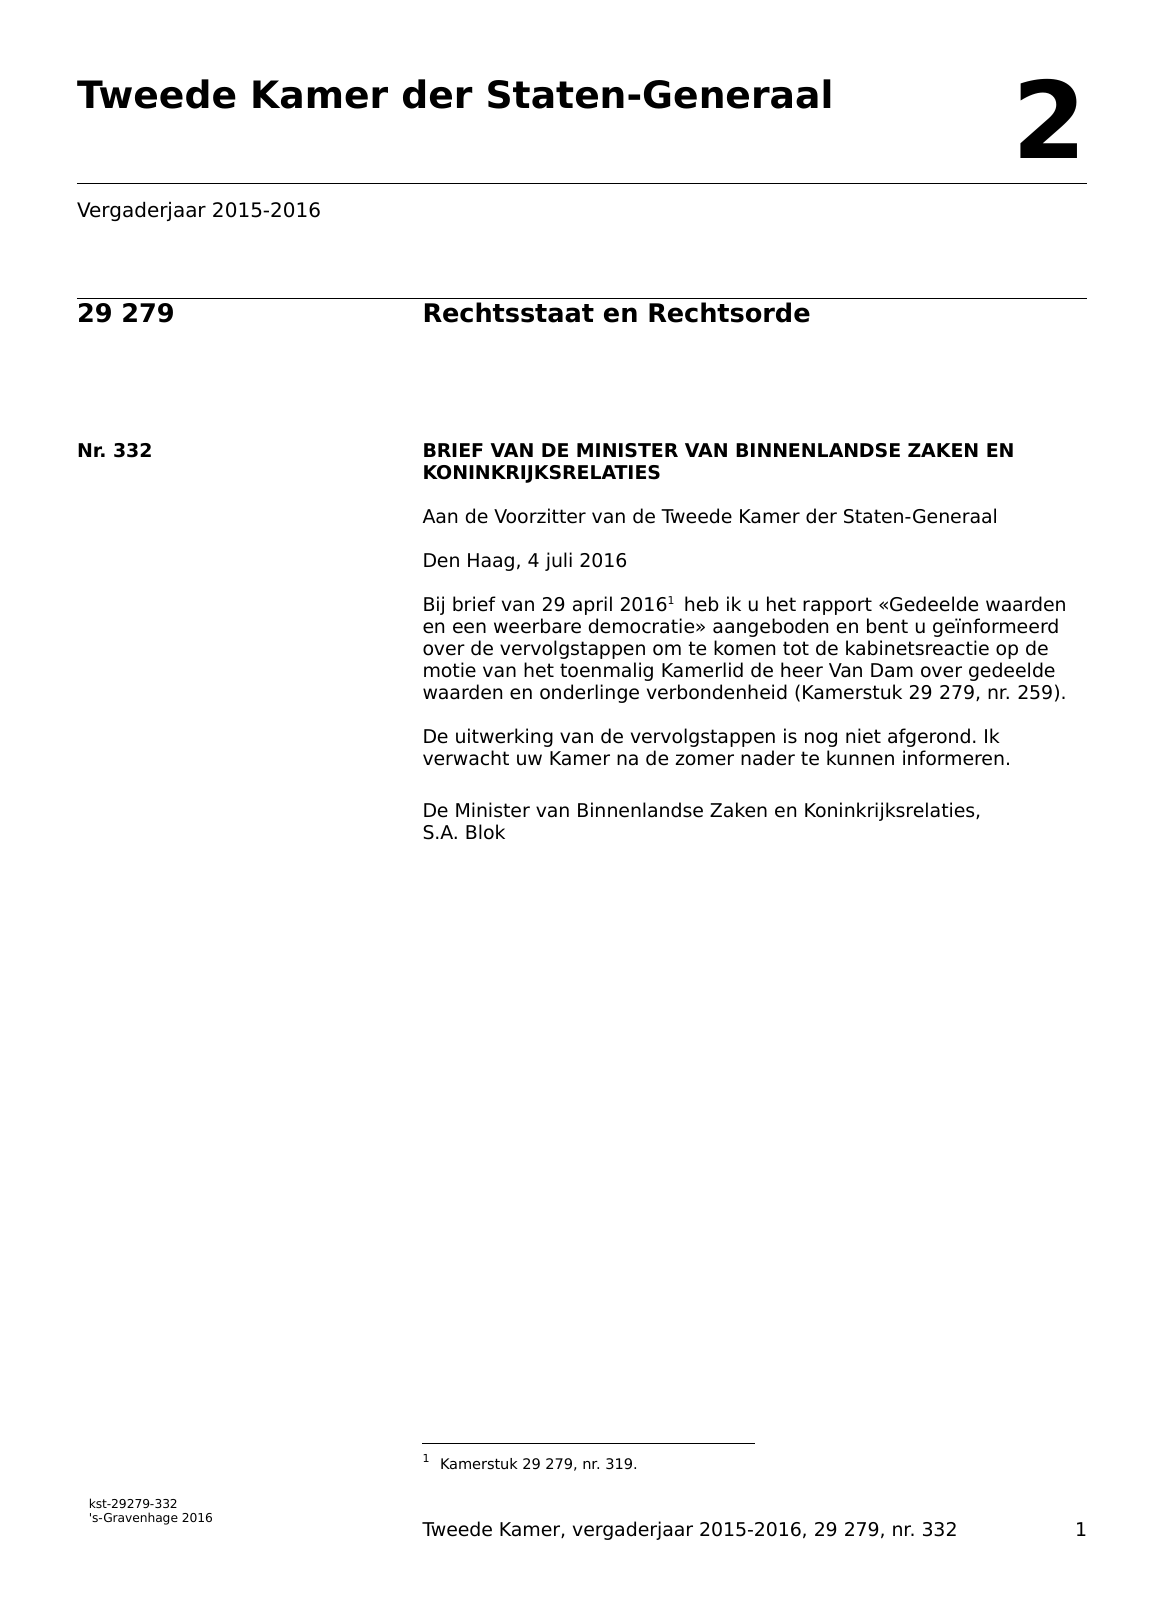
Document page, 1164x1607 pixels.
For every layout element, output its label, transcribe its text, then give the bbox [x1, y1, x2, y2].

table_header 2 [886, 59, 1087, 183]
table_header Tweede Kamer der Staten-Generaal [77, 59, 886, 183]
text De Minister van Binnenlandse Zaken en Koninkrijksrelaties, S.A. Blok [422, 800, 1087, 844]
text Kamerstuk 29 279, nr. 319. [422, 1452, 1087, 1474]
text De uitwerking van de vervolgstappen is nog niet afgerond. Ik verwacht uw Kamer na de zomer nader te kunnen informeren. [422, 726, 1087, 770]
text kst-29279-332 [88, 1497, 323, 1511]
subtitle 29 279 Rechtsstaat en Rechtsorde [77, 299, 1087, 329]
text 's-Gravenhage 2016 [88, 1511, 323, 1525]
subtitle Nr. 332 BRIEF VAN DE MINISTER VAN BINNENLANDSE ZAKEN EN KONINKRIJKSRELATIES [77, 440, 1087, 484]
table_cell Vergaderjaar 2015-2016 [77, 184, 1087, 298]
text Aan de Voorzitter van de Tweede Kamer der Staten-Generaal [422, 506, 1087, 528]
text Bij brief van 29 april 2016 heb ik u het rapport «Gedeelde waarden en een weerbare democratie» aangeboden en bent u geïnformeerd over de vervolgstappen om te komen tot de kabinetsreactie op de motie van het toenmalig Kamerlid de heer Van Dam over gedeelde waarden en onderlinge verbondenheid (Kamerstuk 29 279, nr. 259). [422, 594, 1087, 704]
text Den Haag, 4 juli 2016 [422, 550, 1087, 572]
